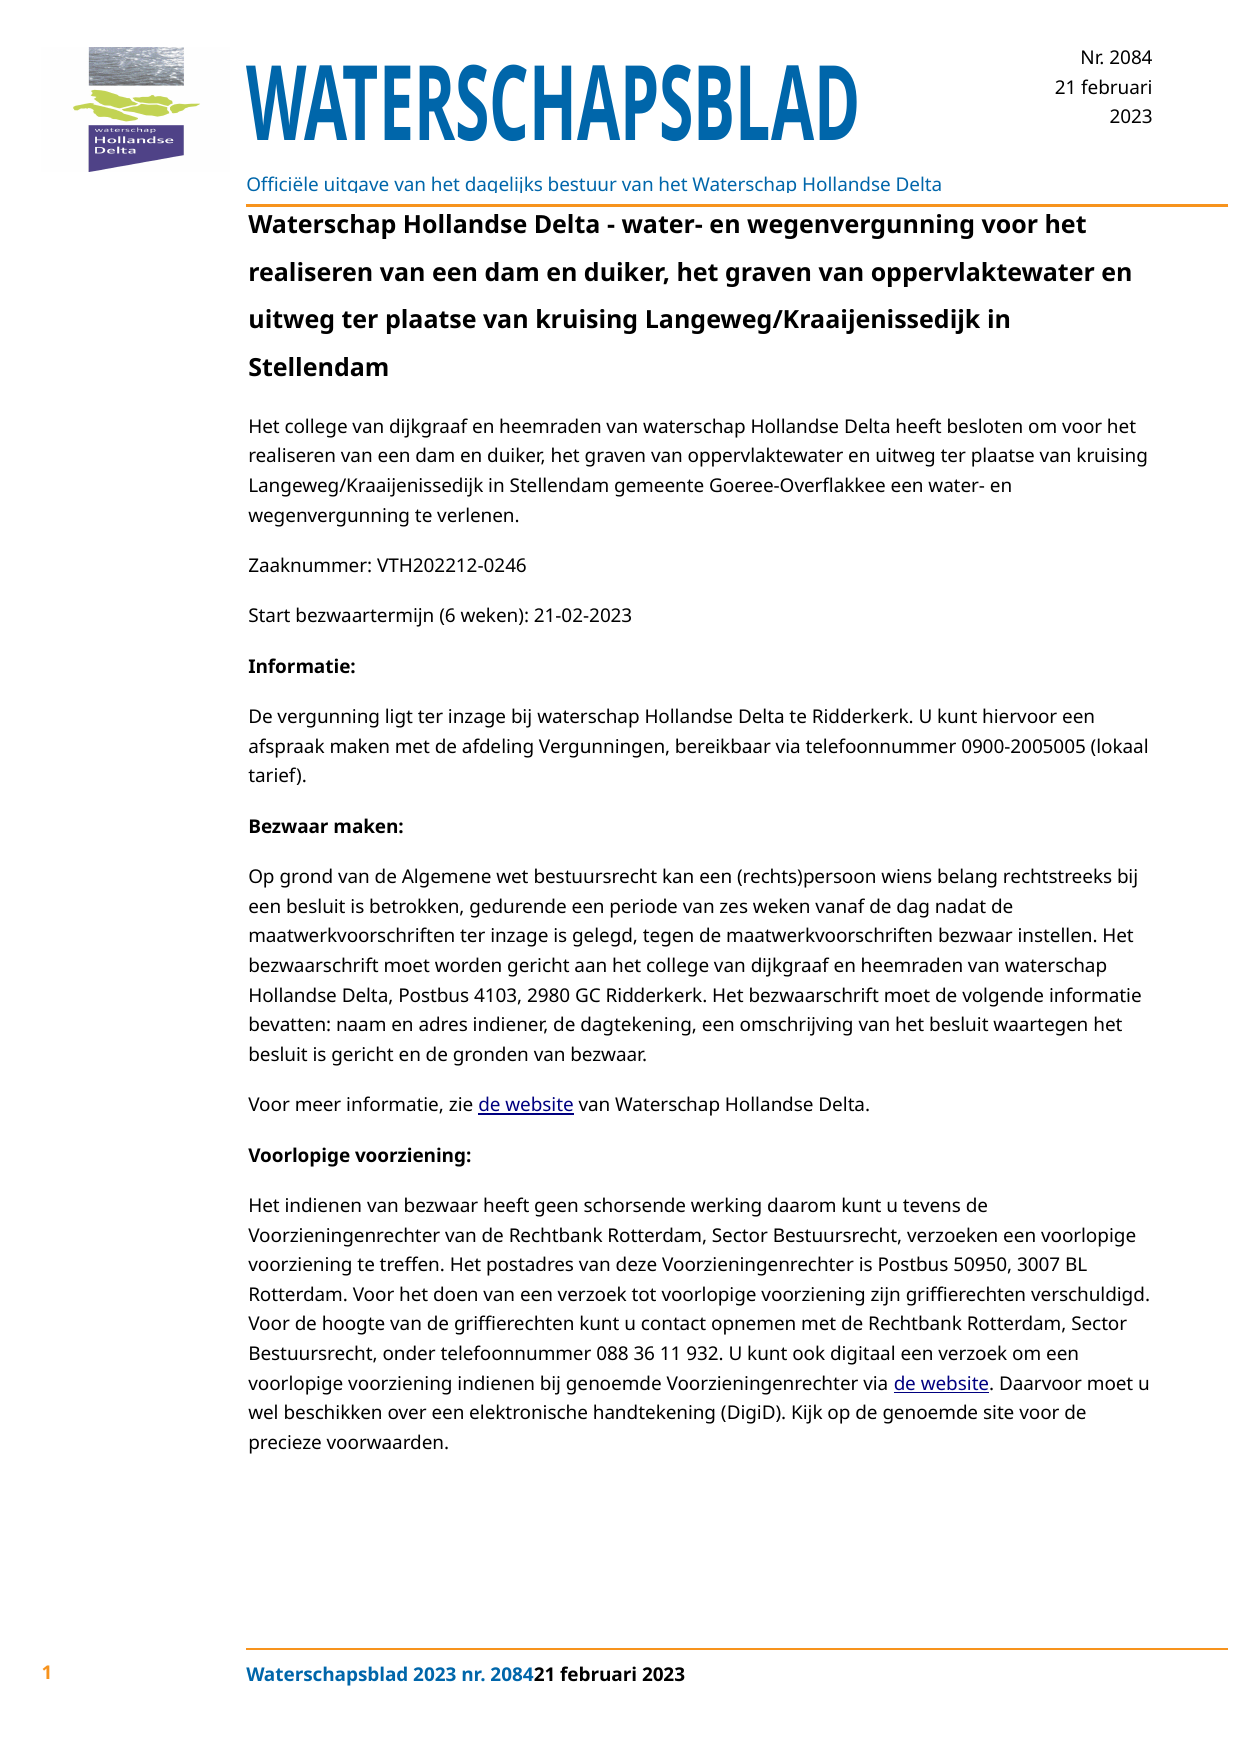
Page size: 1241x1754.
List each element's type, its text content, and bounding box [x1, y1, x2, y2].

text Informatie: [248, 653, 1152, 679]
picture [41, 47, 231, 172]
text Zaaknummer: VTH202212-0246 [248, 552, 1152, 578]
text De vergunning ligt ter inzage bij waterschap Hollandse Delta te Ridderkerk. U kunt hiervoor een afspraak maken met de afdeling Vergunningen, bereikbaar via telefoonnummer 0900-2005005 (lokaal tarief). [248, 703, 1152, 788]
text Bezwaar maken: [248, 813, 1152, 839]
text Het indienen van bezwaar heeft geen schorsende werking daarom kunt u tevens de Voorzieningenrechter van de Rechtbank Rotterdam, Sector Bestuursrecht, verzoeken een voorlopige voorziening te treffen. Het postadres van deze Voorzieningenrechter is Postbus 50950, 3007 BL Rotterdam. Voor het doen van een verzoek tot voorlopige voorziening zijn griffierechten verschuldigd. Voor de hoogte van de griffierechten kunt u contact opnemen met de Rechtbank Rotterdam, Sector Bestuursrecht, onder telefoonnummer 088 36 11 932. U kunt ook digitaal een verzoek om een voorlopige voorziening indienen bij genoemde Voorzieningenrechter via de website. Daarvoor moet u wel beschikken over een elektronische handtekening (DigiD). Kijk op de genoemde site voor de precieze voorwaarden. [248, 1192, 1152, 1455]
text Het college van dijkgraaf en heemraden van waterschap Hollandse Delta heeft besloten om voor het realiseren van een dam en duiker, het graven van oppervlaktewater en uitweg ter plaatse van kruising Langeweg/Kraaijenissedijk in Stellendam gemeente Goeree-Overflakkee een water- en wegenvergunning te verlenen. [248, 413, 1152, 528]
text Voor meer informatie, zie de website van Waterschap Hollandse Delta. [248, 1091, 1152, 1117]
text Voorlopige voorziening: [248, 1142, 1152, 1168]
text Start bezwaartermijn (6 weken): 21-02-2023 [248, 603, 1152, 628]
text Op grond van de Algemene wet bestuursrecht kan een (rechts)persoon wiens belang rechtstreeks bij een besluit is betrokken, gedurende een periode van zes weken vanaf de dag nadat de maatwerkvoorschriften ter inzage is gelegd, tegen de maatwerkvoorschriften bezwaar instellen. Het bezwaarschrift moet worden gericht aan het college van dijkgraaf en heemraden van waterschap Hollandse Delta, Postbus 4103, 2980 GC Ridderkerk. Het bezwaarschrift moet de volgende informatie bevatten: naam en adres indiener, de dagtekening, een omschrijving van het besluit waartegen het besluit is gericht en de gronden van bezwaar. [248, 863, 1152, 1067]
text Waterschap Hollandse Delta - water- en wegenvergunning voor het realiseren van een dam en duiker, het graven van oppervlaktewater en uitweg ter plaatse van kruising Langeweg/Kraaijenissedijk in Stellendam [248, 207, 1152, 384]
